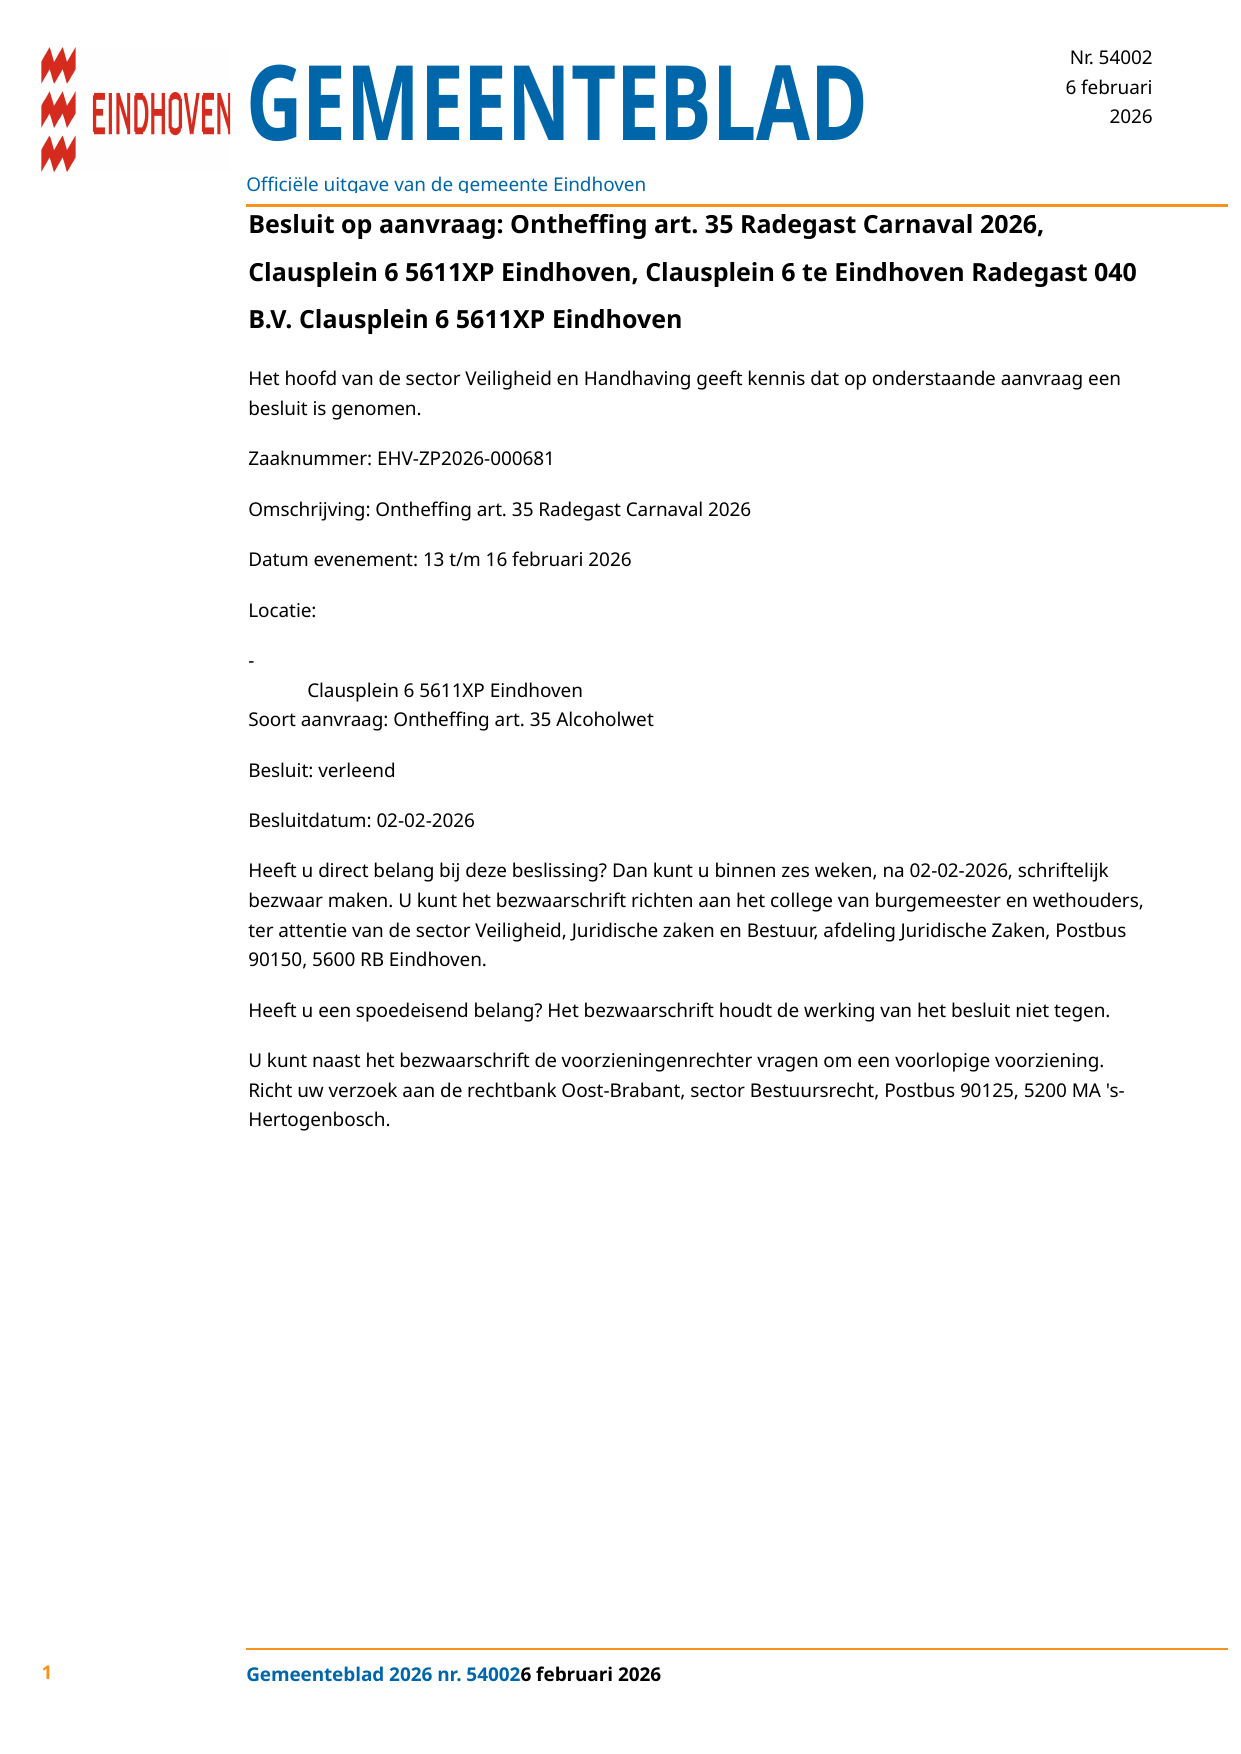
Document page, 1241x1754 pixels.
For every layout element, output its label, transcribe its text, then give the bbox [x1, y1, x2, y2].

picture [41, 47, 231, 172]
text Heeft u een spoedeisend belang? Het bezwaarschrift houdt de werking van het besluit niet tegen. [248, 997, 1152, 1022]
text Besluit: verleend [248, 757, 1152, 782]
text Heeft u direct belang bij deze beslissing? Dan kunt u binnen zes weken, na 02-02-2026, schriftelijk bezwaar maken. U kunt het bezwaarschrift richten aan het college van burgemeester en wethouders, ter attentie van de sector Veiligheid, Juridische zaken en Bestuur, afdeling Juridische Zaken, Postbus 90150, 5600 RB Eindhoven. [248, 858, 1152, 972]
text Het hoofd van de sector Veiligheid en Handhaving geeft kennis dat op onderstaande aanvraag een besluit is genomen. [248, 366, 1152, 421]
text Besluit op aanvraag: Ontheffing art. 35 Radegast Carnaval 2026, Clausplein 6 5611XP Eindhoven, Clausplein 6 te Eindhoven Radegast 040 B.V. Clausplein 6 5611XP Eindhoven [248, 207, 1152, 336]
list Clausplein 6 5611XP Eindhoven [248, 677, 1152, 702]
text Soort aanvraag: Ontheffing art. 35 Alcoholwet [248, 706, 1152, 732]
text Locatie: [248, 597, 1152, 622]
text Datum evenement: 13 t/m 16 februari 2026 [248, 546, 1152, 572]
text Besluitdatum: 02-02-2026 [248, 807, 1152, 833]
text Omschrijving: Ontheffing art. 35 Radegast Carnaval 2026 [248, 496, 1152, 522]
text Zaaknummer: EHV-ZP2026-000681 [248, 446, 1152, 471]
text U kunt naast het bezwaarschrift de voorzieningenrechter vragen om een voorlopige voorziening. Richt uw verzoek aan de rechtbank Oost-Brabant, sector Bestuursrecht, Postbus 90125, 5200 MA 's-Hertogenbosch. [248, 1047, 1152, 1132]
